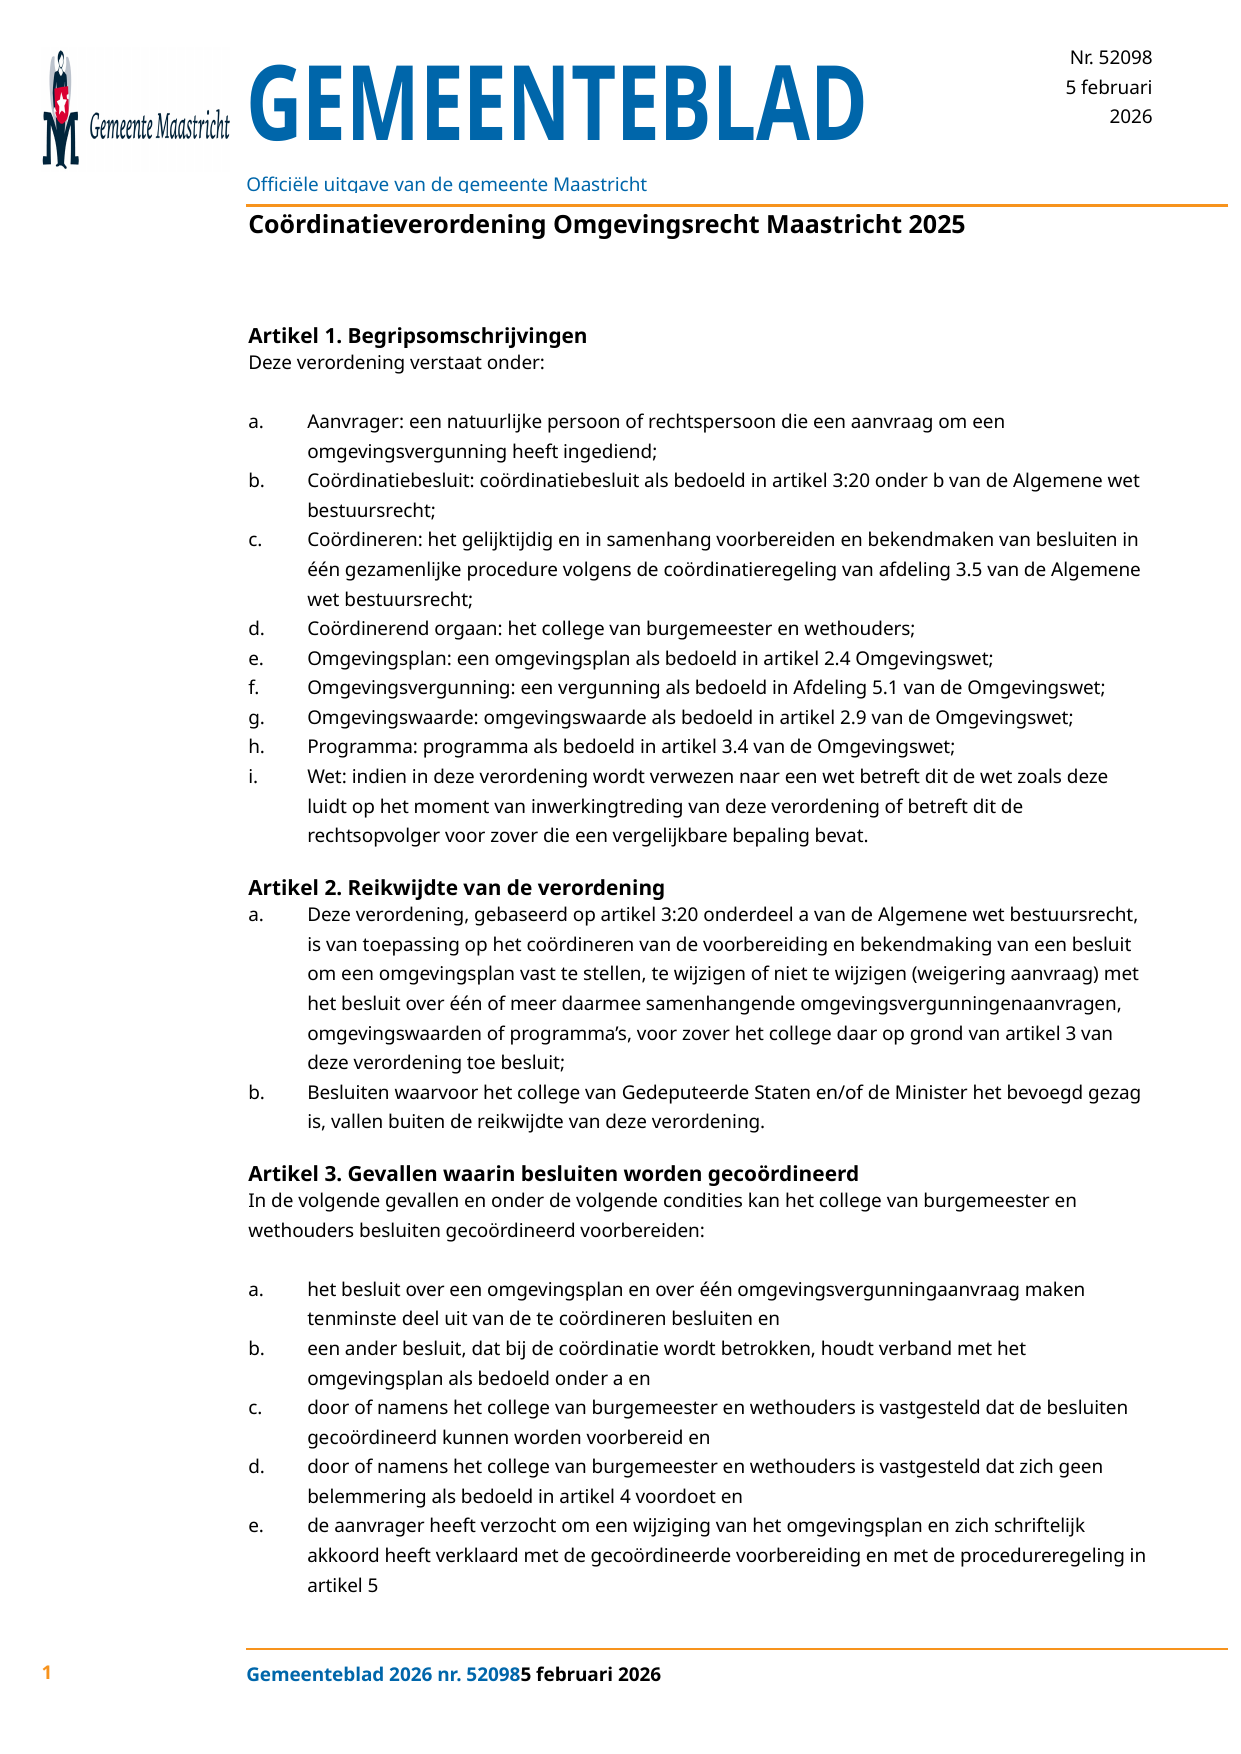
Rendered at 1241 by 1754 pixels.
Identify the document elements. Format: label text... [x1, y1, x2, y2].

list Deze verordening, gebaseerd op artikel 3:20 onderdeel a van de Algemene wet bestuursrecht, is van toepassing op het coördineren van de voorbereiding en bekendmaking van een besluit om een omgevingsplan vast te stellen, te wijzigen of niet te wijzigen (weigering aanvraag) met het besluit over één of meer daarmee samenhangende omgevingsvergunningenaanvragen, omgevingswaarden of programma’s, voor zover het college daar op grond van artikel 3 van deze verordening toe besluit; [248, 901, 1152, 1075]
list Omgevingswaarde: omgevingswaarde als bedoeld in artikel 2.9 van de Omgevingswet; [248, 704, 1152, 730]
text Coördinatieverordening Omgevingsrecht Maastricht 2025 [248, 207, 1152, 241]
list Wet: indien in deze verordening wordt verwezen naar een wet betreft dit de wet zoals deze luidt op het moment van inwerkingtreding van deze verordening of betreft dit de rechtsopvolger voor zover die een vergelijkbare bepaling bevat. [248, 763, 1152, 848]
list Coördineren: het gelijktijdig en in samenhang voorbereiden en bekendmaken van besluiten in één gezamenlijke procedure volgens de coördinatieregeling van afdeling 3.5 van de Algemene wet bestuursrecht; [248, 527, 1152, 612]
list Omgevingsplan: een omgevingsplan als bedoeld in artikel 2.4 Omgevingswet; [248, 645, 1152, 671]
text Artikel 3. Gevallen waarin besluiten worden gecoördineerd [248, 1159, 1152, 1187]
list Omgevingsvergunning: een vergunning als bedoeld in Afdeling 5.1 van de Omgevingswet; [248, 674, 1152, 700]
list door of namens het college van burgemeester en wethouders is vastgesteld dat zich geen belemmering als bedoeld in artikel 4 voordoet en [248, 1453, 1152, 1509]
picture [41, 47, 231, 172]
list Aanvrager: een natuurlijke persoon of rechtspersoon die een aanvraag om een omgevingsvergunning heeft ingediend; [248, 408, 1152, 464]
list het besluit over een omgevingsplan en over één omgevingsvergunningaanvraag maken tenminste deel uit van de te coördineren besluiten en [248, 1276, 1152, 1331]
list Coördinatiebesluit: coördinatiebesluit als bedoeld in artikel 3:20 onder b van de Algemene wet bestuursrecht; [248, 467, 1152, 523]
list Besluiten waarvoor het college van Gedeputeerde Staten en/of de Minister het bevoegd gezag is, vallen buiten de reikwijdte van deze verordening. [248, 1079, 1152, 1134]
list de aanvrager heeft verzocht om een wijziging van het omgevingsplan en zich schriftelijk akkoord heeft verklaard met de gecoördineerde voorbereiding en met de procedureregeling in artikel 5 [248, 1513, 1152, 1598]
text Artikel 1. Begripsomschrijvingen [248, 321, 1152, 349]
text Deze verordening verstaat onder: [248, 349, 1152, 375]
text In de volgende gevallen en onder de volgende condities kan het college van burgemeester en wethouders besluiten gecoördineerd voorbereiden: [248, 1187, 1152, 1243]
list door of namens het college van burgemeester en wethouders is vastgesteld dat de besluiten gecoördineerd kunnen worden voorbereid en [248, 1394, 1152, 1450]
list Coördinerend orgaan: het college van burgemeester en wethouders; [248, 615, 1152, 641]
text Artikel 2. Reikwijdte van de verordening [248, 873, 1152, 901]
list Programma: programma als bedoeld in artikel 3.4 van de Omgevingswet; [248, 734, 1152, 759]
list een ander besluit, dat bij de coördinatie wordt betrokken, houdt verband met het omgevingsplan als bedoeld onder a en [248, 1335, 1152, 1391]
